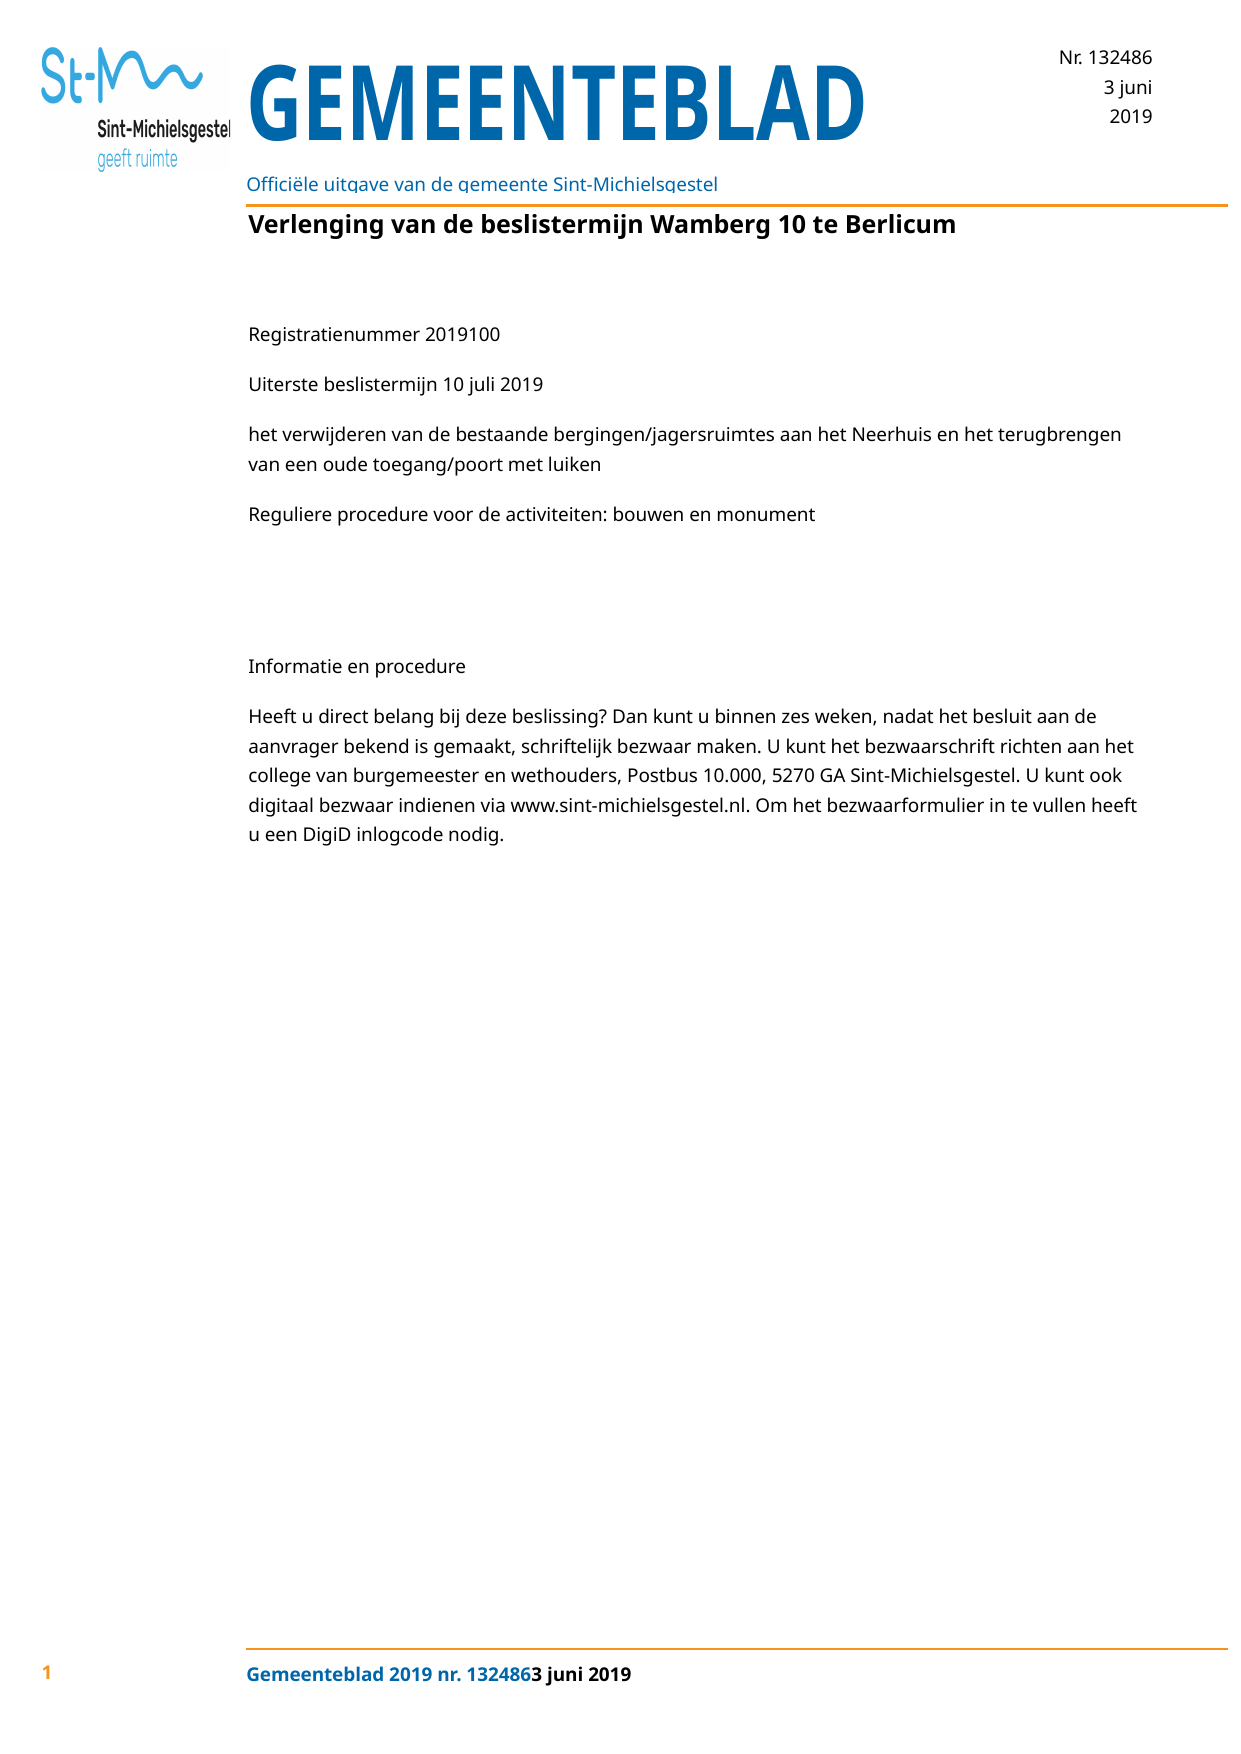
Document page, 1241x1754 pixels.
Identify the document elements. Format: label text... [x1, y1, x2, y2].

text het verwijderen van de bestaande bergingen/jagersruimtes aan het Neerhuis en het terugbrengen van een oude toegang/poort met luiken [248, 422, 1152, 477]
picture [41, 47, 231, 172]
text Reguliere procedure voor de activiteiten: bouwen en monument [248, 502, 1152, 527]
text Heeft u direct belang bij deze beslissing? Dan kunt u binnen zes weken, nadat het besluit aan de aanvrager bekend is gemaakt, schriftelijk bezwaar maken. U kunt het bezwaarschrift richten aan het college van burgemeester en wethouders, Postbus 10.000, 5270 GA Sint-Michielsgestel. U kunt ook digitaal bezwaar indienen via www.sint-michielsgestel.nl. Om het bezwaarformulier in te vullen heeft u een DigiD inlogcode nodig. [248, 703, 1152, 847]
text Registratienummer 2019100 [248, 321, 1152, 346]
text Informatie en procedure [248, 653, 1152, 678]
text Uiterste beslistermijn 10 juli 2019 [248, 371, 1152, 397]
text Verlenging van de beslistermijn Wamberg 10 te Berlicum [248, 207, 1152, 241]
